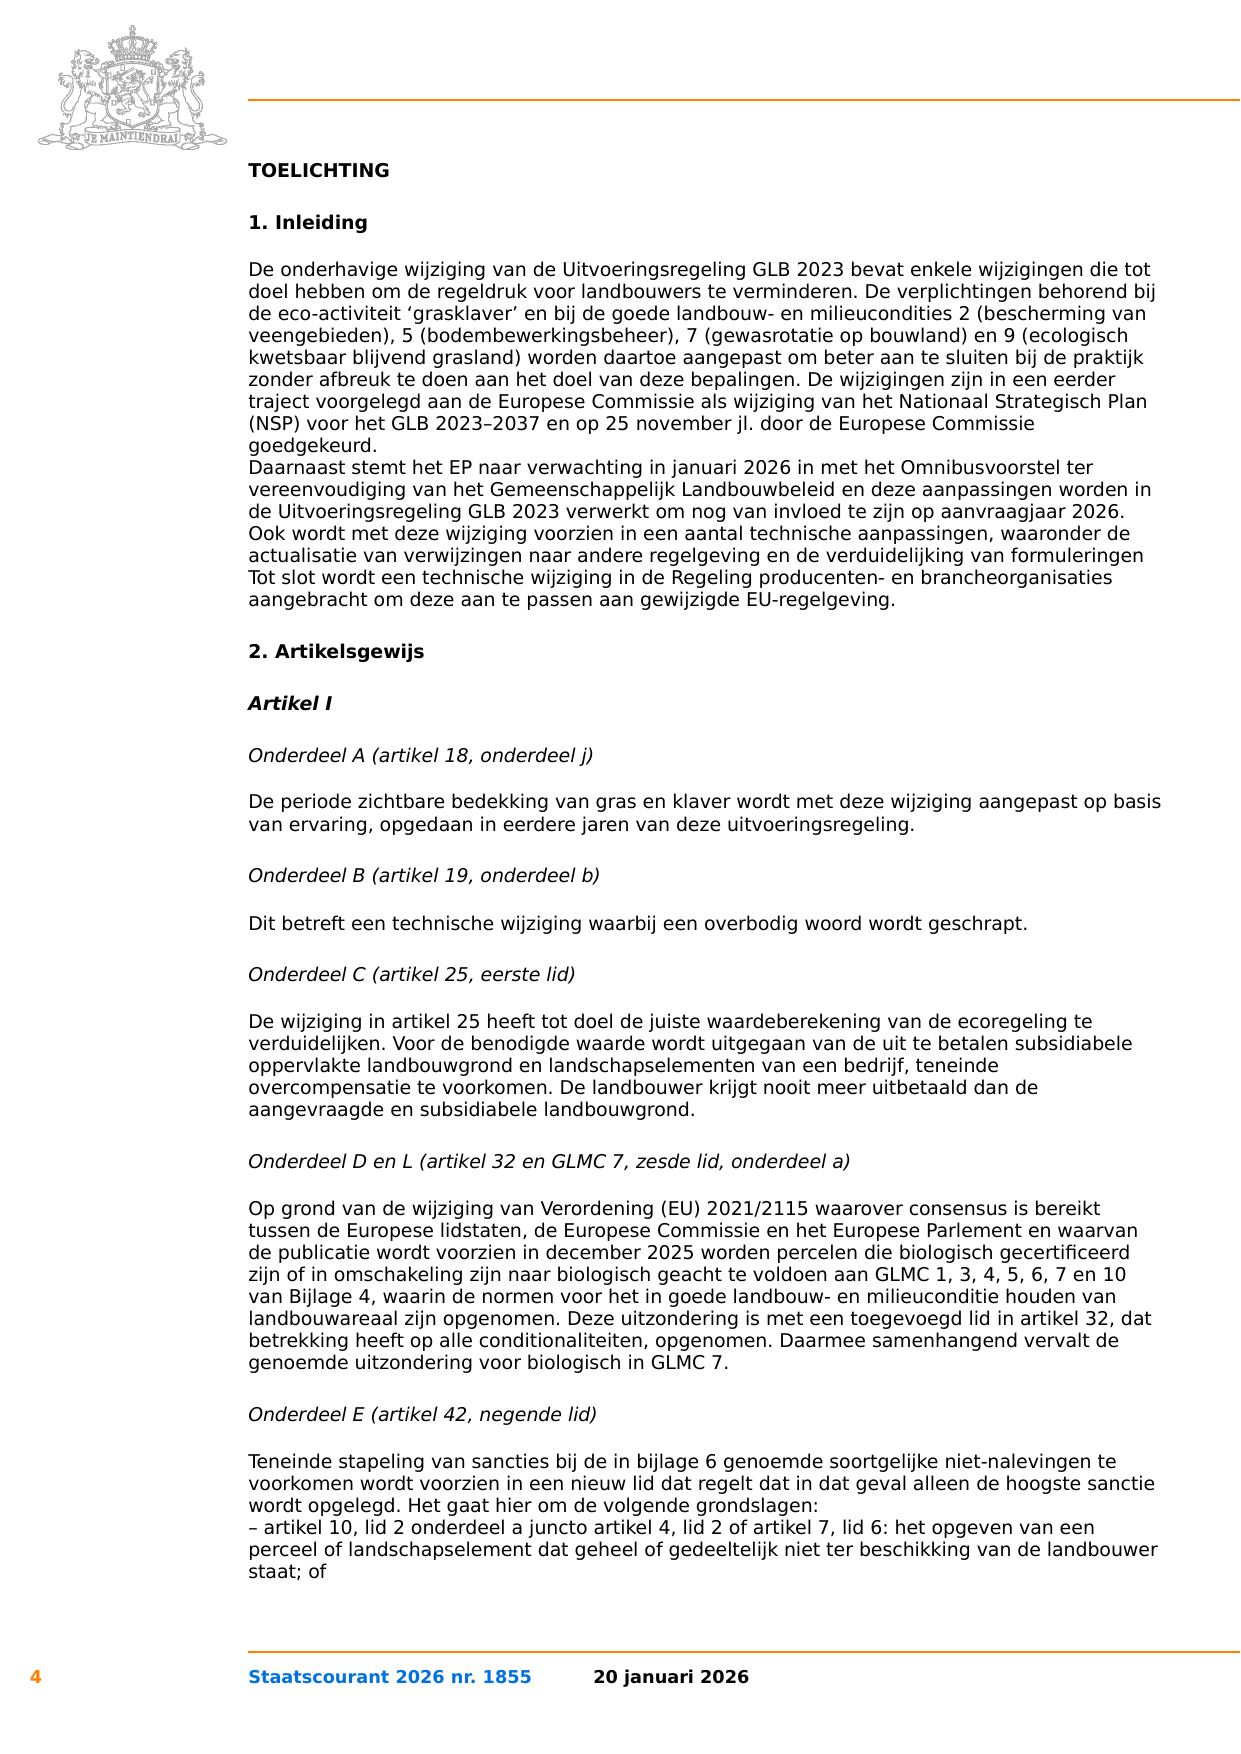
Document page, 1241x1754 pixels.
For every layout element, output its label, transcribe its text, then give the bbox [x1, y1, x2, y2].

text Teneinde stapeling van sancties bij de in bijlage 6 genoemde soortgelijke niet-nalevingen te voorkomen wordt voorzien in een nieuw lid dat regelt dat in dat geval alleen de hoogste sanctie wordt opgelegd. Het gaat hier om de volgende grondslagen: [248, 1451, 1163, 1517]
text Daarnaast stemt het EP naar verwachting in januari 2026 in met het Omnibusvoorstel ter vereenvoudiging van het Gemeenschappelijk Landbouwbeleid en deze aanpassingen worden in de Uitvoeringsregeling GLB 2023 verwerkt om nog van invloed te zijn op aanvraagjaar 2026. [248, 457, 1163, 523]
subtitle 2. Artikelsgewijs [248, 641, 1163, 662]
subtitle TOELICHTING [248, 160, 1163, 182]
text Ook wordt met deze wijziging voorzien in een aantal technische aanpassingen, waaronder de actualisatie van verwijzingen naar andere regelgeving en de verduidelijking van formuleringen [248, 523, 1163, 567]
subtitle Artikel I [248, 692, 1163, 714]
subtitle Onderdeel D en L (artikel 32 en GLMC 7, zesde lid, onderdeel a) [248, 1151, 1163, 1173]
text – artikel 10, lid 2 onderdeel a juncto artikel 4, lid 2 of artikel 7, lid 6: het opgeven van een perceel of landschapselement dat geheel of gedeeltelijk niet ter beschikking van de landbouwer staat; of [248, 1517, 1163, 1583]
text De periode zichtbare bedekking van gras en klaver wordt met deze wijziging aangepast op basis van ervaring, opgedaan in eerdere jaren van deze uitvoeringsregeling. [248, 791, 1163, 835]
text Dit betreft een technische wijziging waarbij een overbodig woord wordt geschrapt. [248, 912, 1163, 934]
subtitle Onderdeel E (artikel 42, negende lid) [248, 1404, 1163, 1426]
subtitle 1. Inleiding [248, 212, 1163, 234]
subtitle Onderdeel B (artikel 19, onderdeel b) [248, 865, 1163, 887]
picture [38, 25, 227, 150]
text Tot slot wordt een technische wijziging in de Regeling producenten- en brancheorganisaties aangebracht om deze aan te passen aan gewijzigde EU-regelgeving. [248, 567, 1163, 611]
text De wijziging in artikel 25 heeft tot doel de juiste waardeberekening van de ecoregeling te verduidelijken. Voor de benodigde waarde wordt uitgegaan van de uit te betalen subsidiabele oppervlakte landbouwgrond en landschapselementen van een bedrijf, teneinde overcompensatie te voorkomen. De landbouwer krijgt nooit meer uitbetaald dan de aangevraagde en subsidiabele landbouwgrond. [248, 1011, 1163, 1121]
subtitle Onderdeel A (artikel 18, onderdeel j) [248, 744, 1163, 766]
text De onderhavige wijziging van de Uitvoeringsregeling GLB 2023 bevat enkele wijzigingen die tot doel hebben om de regeldruk voor landbouwers te verminderen. De verplichtingen behorend bij de eco-activiteit ‘grasklaver’ en bij de goede landbouw- en milieucondities 2 (bescherming van veengebieden), 5 (bodembewerkingsbeheer), 7 (gewasrotatie op bouwland) en 9 (ecologisch kwetsbaar blijvend grasland) worden daartoe aangepast om beter aan te sluiten bij de praktijk zonder afbreuk te doen aan het doel van deze bepalingen. De wijzigingen zijn in een eerder traject voorgelegd aan de Europese Commissie als wijziging van het Nationaal Strategisch Plan (NSP) voor het GLB 2023–2037 en op 25 november jl. door de Europese Commissie goedgekeurd. [248, 259, 1163, 457]
text Op grond van de wijziging van Verordening (EU) 2021/2115 waarover consensus is bereikt tussen de Europese lidstaten, de Europese Commissie en het Europese Parlement en waarvan de publicatie wordt voorzien in december 2025 worden percelen die biologisch gecertificeerd zijn of in omschakeling zijn naar biologisch geacht te voldoen aan GLMC 1, 3, 4, 5, 6, 7 en 10 van Bijlage 4, waarin de normen voor het in goede landbouw- en milieuconditie houden van landbouwareaal zijn opgenomen. Deze uitzondering is met een toegevoegd lid in artikel 32, dat betrekking heeft op alle conditionaliteiten, opgenomen. Daarmee samenhangend vervalt de genoemde uitzondering voor biologisch in GLMC 7. [248, 1198, 1163, 1374]
subtitle Onderdeel C (artikel 25, eerste lid) [248, 964, 1163, 986]
